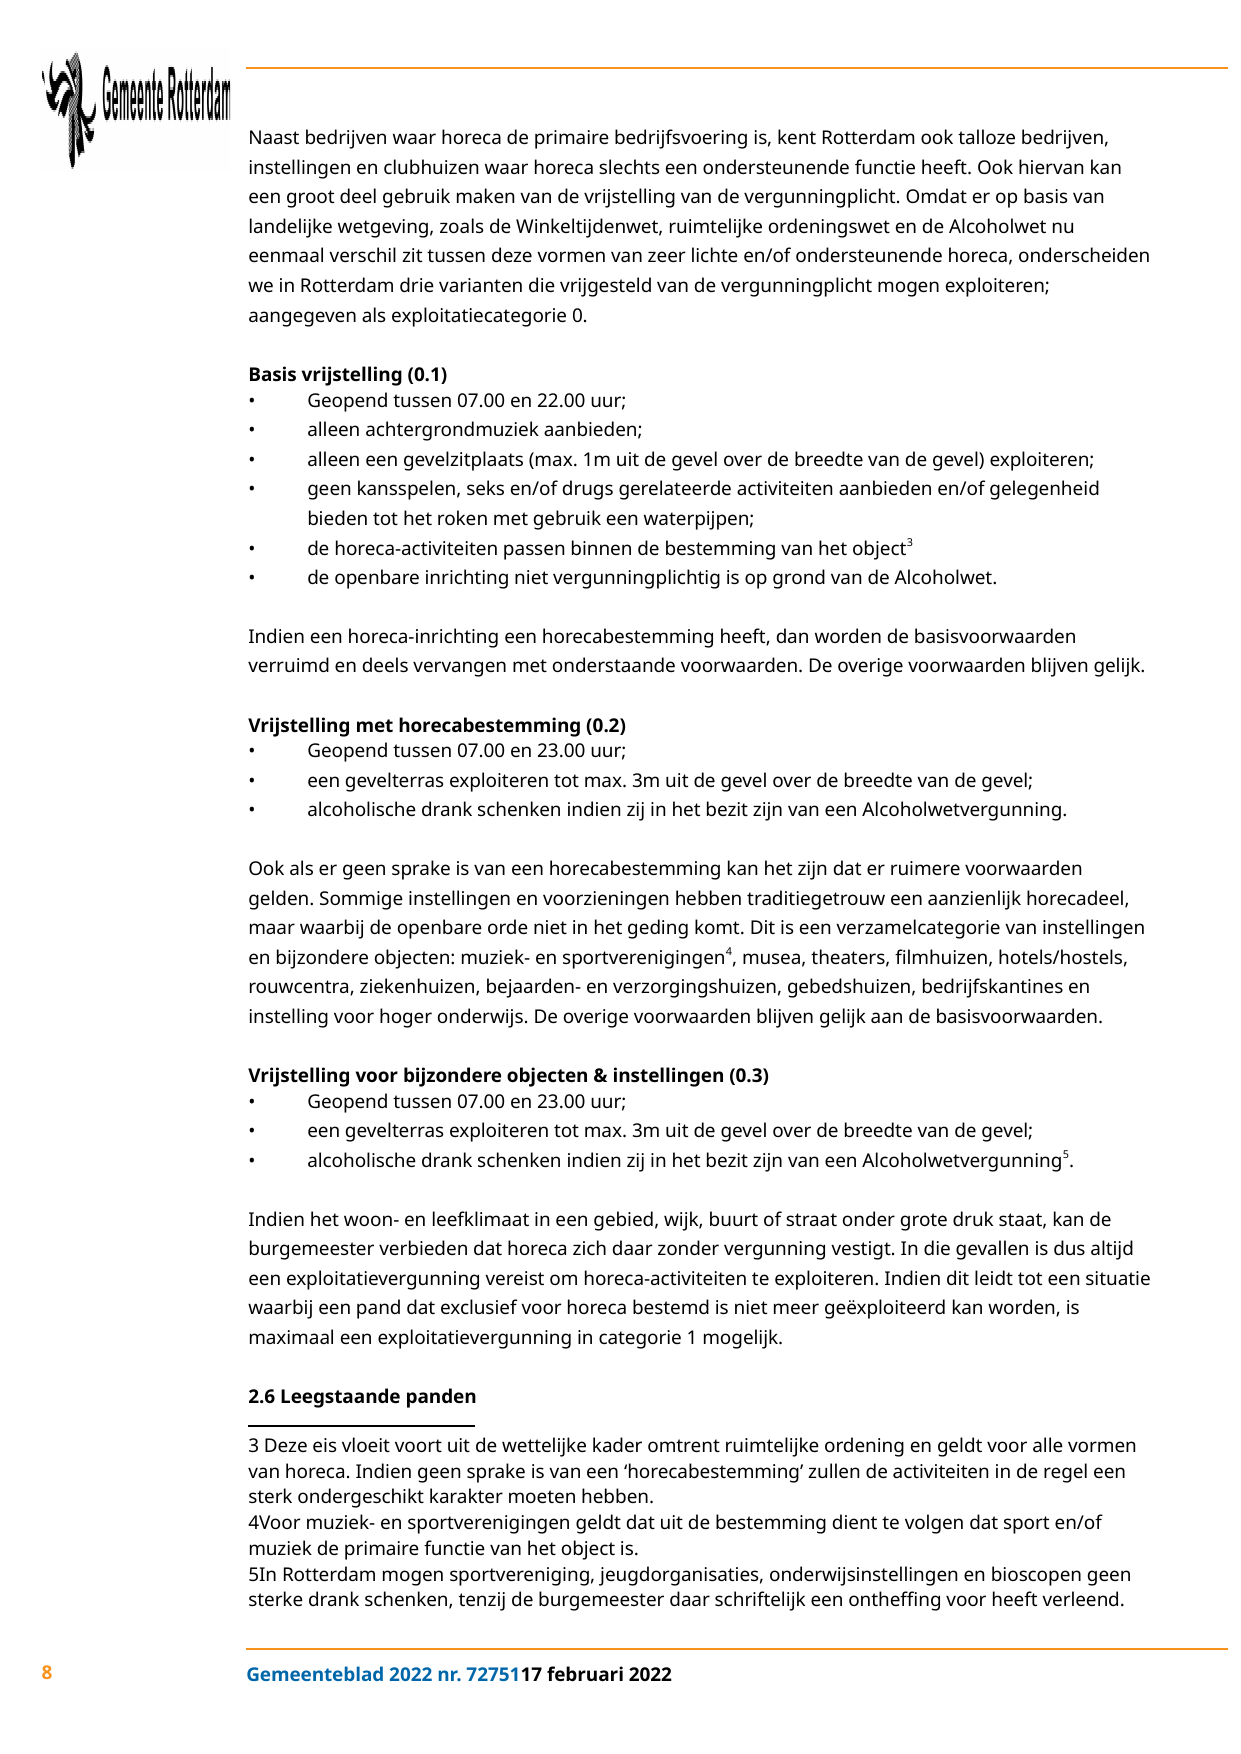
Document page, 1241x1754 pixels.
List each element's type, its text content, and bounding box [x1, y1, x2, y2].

table_header Vrijstelling met horecabestemming (0.2) [248, 712, 1152, 737]
table_header Vrijstelling voor bijzondere objecten & instellingen (0.3) [248, 1063, 1152, 1088]
text Ook als er geen sprake is van een horecabestemming kan het zijn dat er ruimere voorwaarden gelden. Sommige instellingen en voorzieningen hebben traditiegetrouw een aanzienlijk horecadeel, maar waarbij de openbare orde niet in het geding komt. Dit is een verzamelcategorie van instellingen en bijzondere objecten: muziek- en sportverenigingen, musea, theaters, filmhuizen, hotels/hostels, rouwcentra, ziekenhuizen, bejaarden- en verzorgingshuizen, gebedshuizen, bedrijfskantines en instelling voor hoger onderwijs. De overige voorwaarden blijven gelijk aan de basisvoorwaarden. [248, 855, 1152, 1029]
table_cell Geopend tussen 07.00 en 23.00 uur; een gevelterras exploiteren tot max. 3m uit de gevel over de breedte van de gevel; alcoholische drank schenken indien zij in het bezit zijn van een Alcoholwetvergunning. [248, 738, 1152, 822]
text 2.6 Leegstaande panden [248, 1383, 1152, 1409]
table_cell Geopend tussen 07.00 en 22.00 uur; alleen achtergrondmuziek aanbieden; alleen een gevelzitplaats (max. 1m uit de gevel over de breedte van de gevel) exploiteren; geen kansspelen, seks en/of drugs gerelateerde activiteiten aanbieden en/of gelegenheid bieden tot het roken met gebruik een waterpijpen; de horeca-activiteiten passen binnen de bestemming van het object de openbare inrichting niet vergunningplichtig is op grond van de Alcoholwet. [248, 387, 1152, 590]
table_cell Geopend tussen 07.00 en 23.00 uur; een gevelterras exploiteren tot max. 3m uit de gevel over de breedte van de gevel; alcoholische drank schenken indien zij in het bezit zijn van een Alcoholwetvergunning. [248, 1088, 1152, 1173]
text Voor muziek- en sportverenigingen geldt dat uit de bestemming dient te volgen dat sport en/of muziek de primaire functie van het object is. [248, 1509, 1152, 1561]
picture [41, 47, 231, 172]
text Naast bedrijven waar horeca de primaire bedrijfsvoering is, kent Rotterdam ook talloze bedrijven, instellingen en clubhuizen waar horeca slechts een ondersteunende functie heeft. Ook hiervan kan een groot deel gebruik maken van de vrijstelling van de vergunningplicht. Omdat er op basis van landelijke wetgeving, zoals de Winkeltijdenwet, ruimtelijke ordeningswet en de Alcoholwet nu eenmaal verschil zit tussen deze vormen van zeer lichte en/of ondersteunende horeca, onderscheiden we in Rotterdam drie varianten die vrijgesteld van de vergunningplicht mogen exploiteren; aangegeven als exploitatiecategorie 0. [248, 124, 1152, 328]
table_header Basis vrijstelling (0.1) [248, 361, 1152, 387]
text Indien het woon- en leefklimaat in een gebied, wijk, buurt of straat onder grote druk staat, kan de burgemeester verbieden dat horeca zich daar zonder vergunning vestigt. In die gevallen is dus altijd een exploitatievergunning vereist om horeca-activiteiten te exploiteren. Indien dit leidt tot een situatie waarbij een pand dat exclusief voor horeca bestemd is niet meer geëxploiteerd kan worden, is maximaal een exploitatievergunning in categorie 1 mogelijk. [248, 1206, 1152, 1350]
text Indien een horeca-inrichting een horecabestemming heeft, dan worden de basisvoorwaarden verruimd en deels vervangen met onderstaande voorwaarden. De overige voorwaarden blijven gelijk. [248, 623, 1152, 678]
